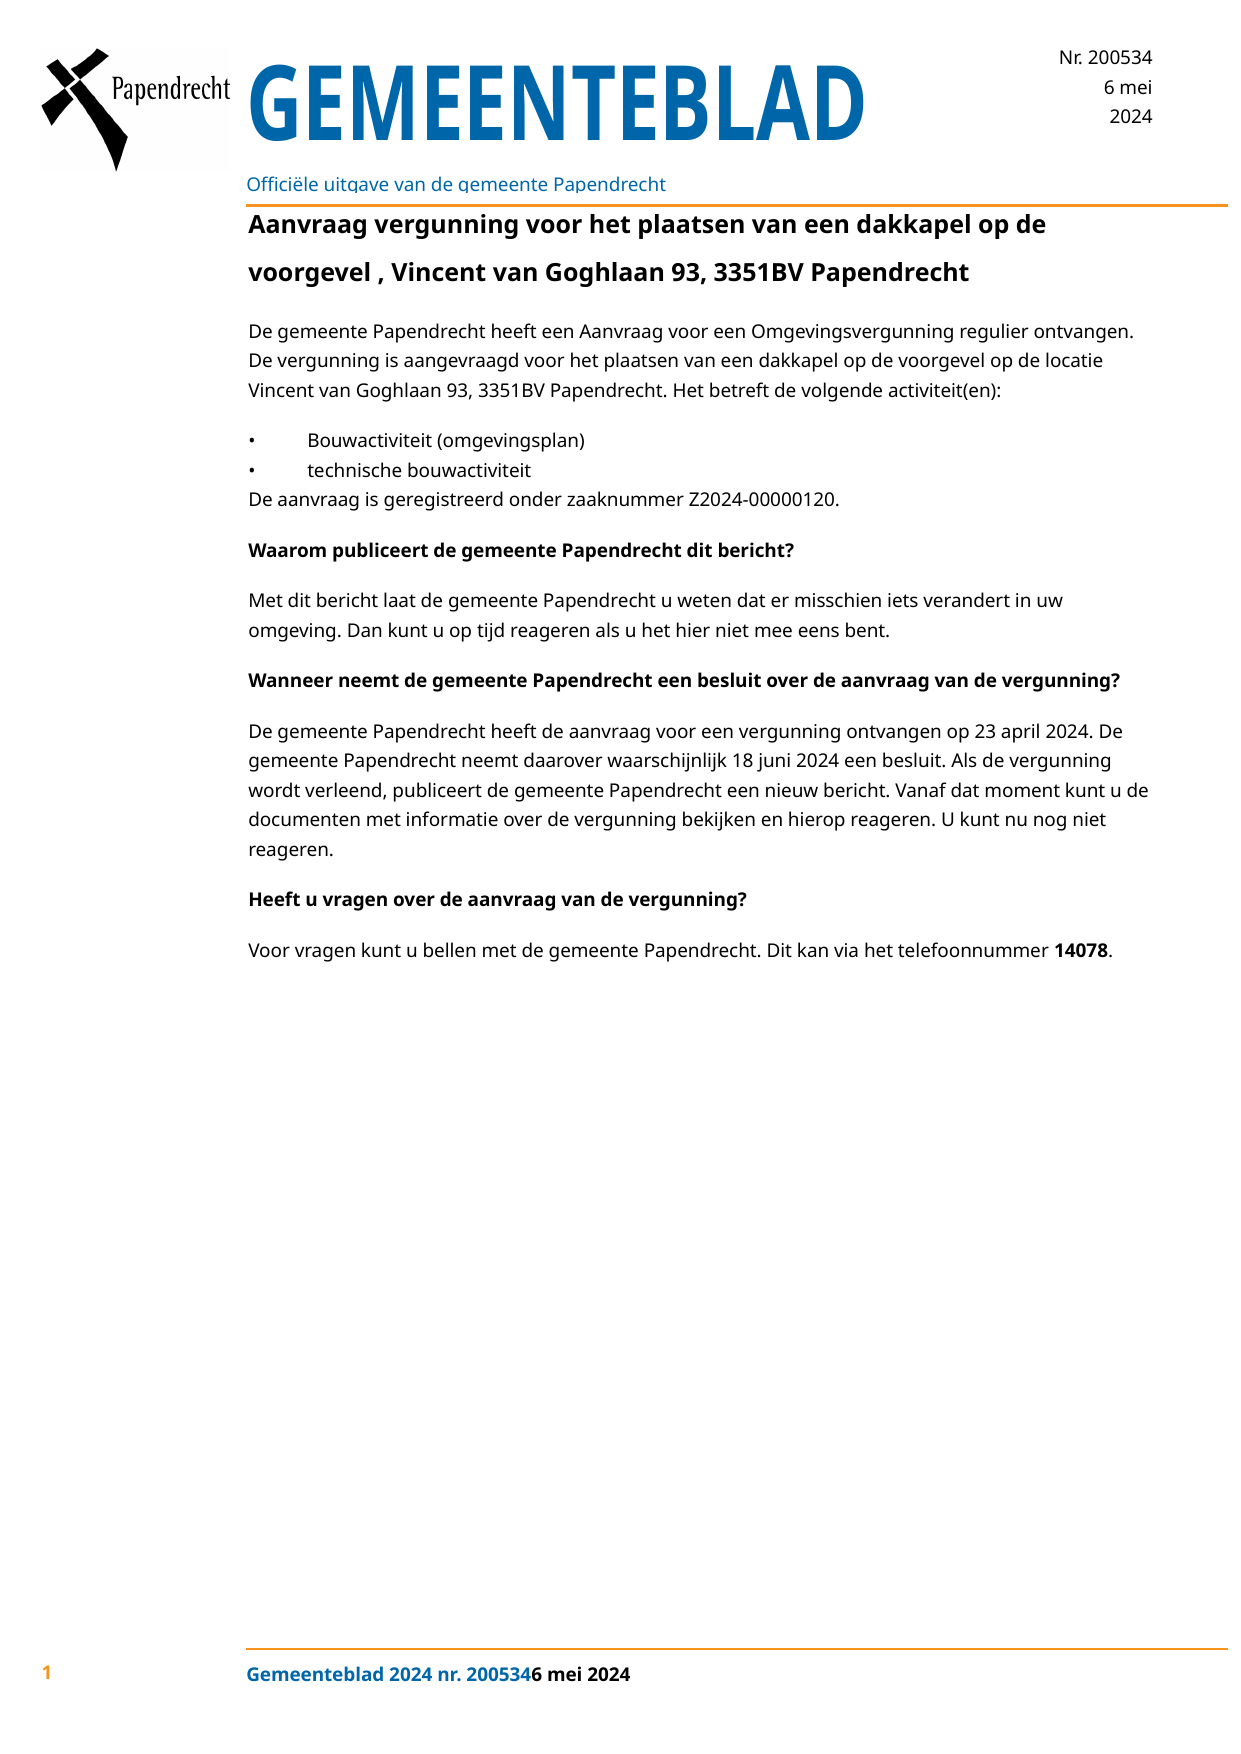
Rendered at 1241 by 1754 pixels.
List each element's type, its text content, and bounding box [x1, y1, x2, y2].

list technische bouwactiviteit [248, 457, 1152, 483]
text De gemeente Papendrecht heeft de aanvraag voor een vergunning ontvangen op 23 april 2024. De gemeente Papendrecht neemt daarover waarschijnlijk 18 juni 2024 een besluit. Als de vergunning wordt verleend, publiceert de gemeente Papendrecht een nieuw bericht. Vanaf dat moment kunt u de documenten met informatie over de vergunning bekijken en hierop reageren. U kunt nu nog niet reageren. [248, 718, 1152, 862]
text Voor vragen kunt u bellen met de gemeente Papendrecht. Dit kan via het telefoonnummer 14078. [248, 937, 1152, 963]
text Met dit bericht laat de gemeente Papendrecht u weten dat er misschien iets verandert in uw omgeving. Dan kunt u op tijd reageren als u het hier niet mee eens bent. [248, 587, 1152, 643]
text Wanneer neemt de gemeente Papendrecht een besluit over de aanvraag van de vergunning? [248, 667, 1152, 693]
text Aanvraag vergunning voor het plaatsen van een dakkapel op de voorgevel , Vincent van Goghlaan 93, 3351BV Papendrecht [248, 207, 1152, 288]
list Bouwactiviteit (omgevingsplan) [248, 427, 1152, 453]
picture [41, 47, 231, 172]
text Heeft u vragen over de aanvraag van de vergunning? [248, 887, 1152, 912]
text De gemeente Papendrecht heeft een Aanvraag voor een Omgevingsvergunning regulier ontvangen. De vergunning is aangevraagd voor het plaatsen van een dakkapel op de voorgevel op de locatie Vincent van Goghlaan 93, 3351BV Papendrecht. Het betreft de volgende activiteit(en): [248, 318, 1152, 403]
text Waarom publiceert de gemeente Papendrecht dit bericht? [248, 537, 1152, 563]
text De aanvraag is geregistreerd onder zaaknummer Z2024-00000120. [248, 487, 1152, 512]
